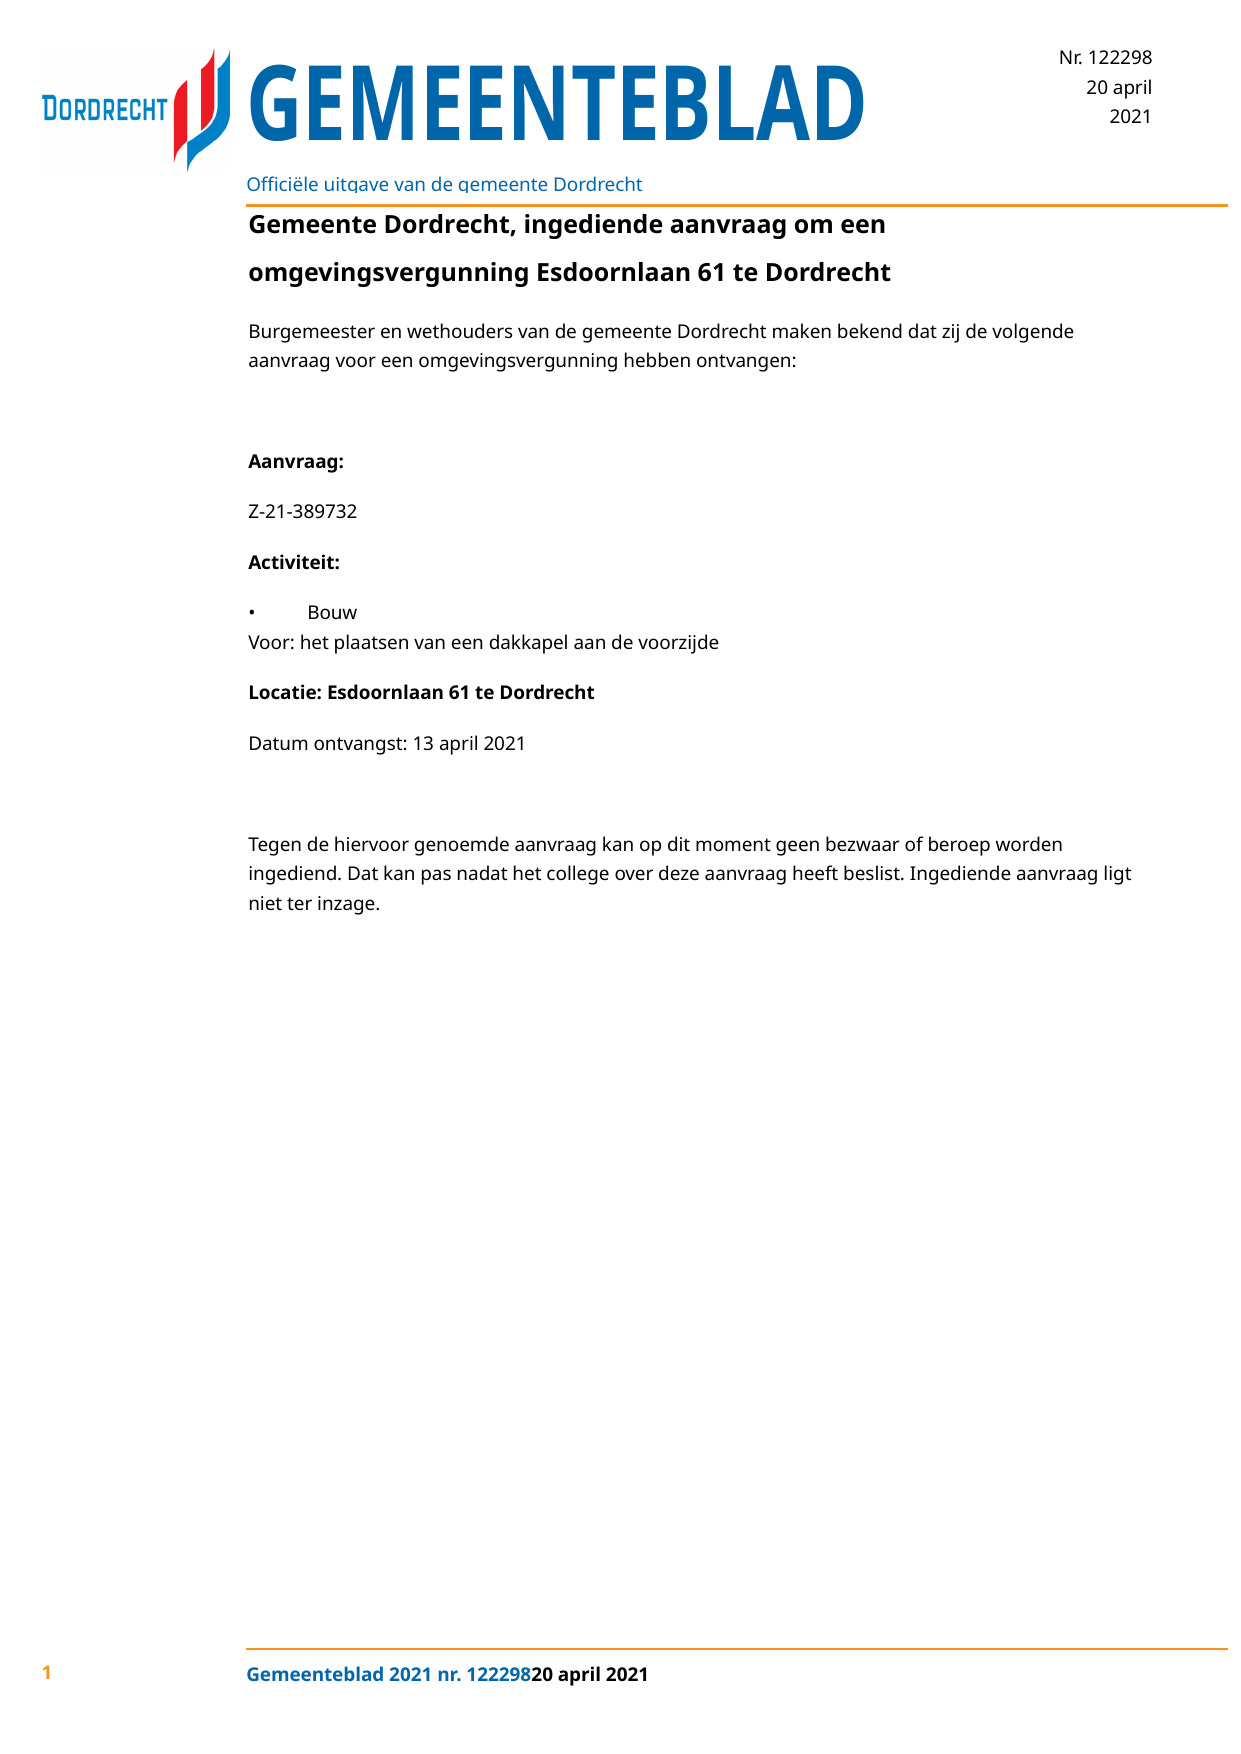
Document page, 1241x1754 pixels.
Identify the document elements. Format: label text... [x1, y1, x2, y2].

text Aanvraag: [248, 448, 1152, 474]
text Z-21-389732 [248, 499, 1152, 524]
text Voor: het plaatsen van een dakkapel aan de voorzijde [248, 629, 1152, 655]
picture [41, 47, 231, 172]
text Activiteit: [248, 549, 1152, 575]
list Bouw [248, 599, 1152, 625]
text Locatie: Esdoornlaan 61 te Dordrecht [248, 679, 1152, 705]
text Datum ontvangst: 13 april 2021 [248, 730, 1152, 756]
text Gemeente Dordrecht, ingediende aanvraag om een omgevingsvergunning Esdoornlaan 61 te Dordrecht [248, 207, 1152, 288]
text Burgemeester en wethouders van de gemeente Dordrecht maken bekend dat zij de volgende aanvraag voor een omgevingsvergunning hebben ontvangen: [248, 318, 1152, 373]
text Tegen de hiervoor genoemde aanvraag kan op dit moment geen bezwaar of beroep worden ingediend. Dat kan pas nadat het college over deze aanvraag heeft beslist. Ingediende aanvraag ligt niet ter inzage. [248, 831, 1152, 916]
